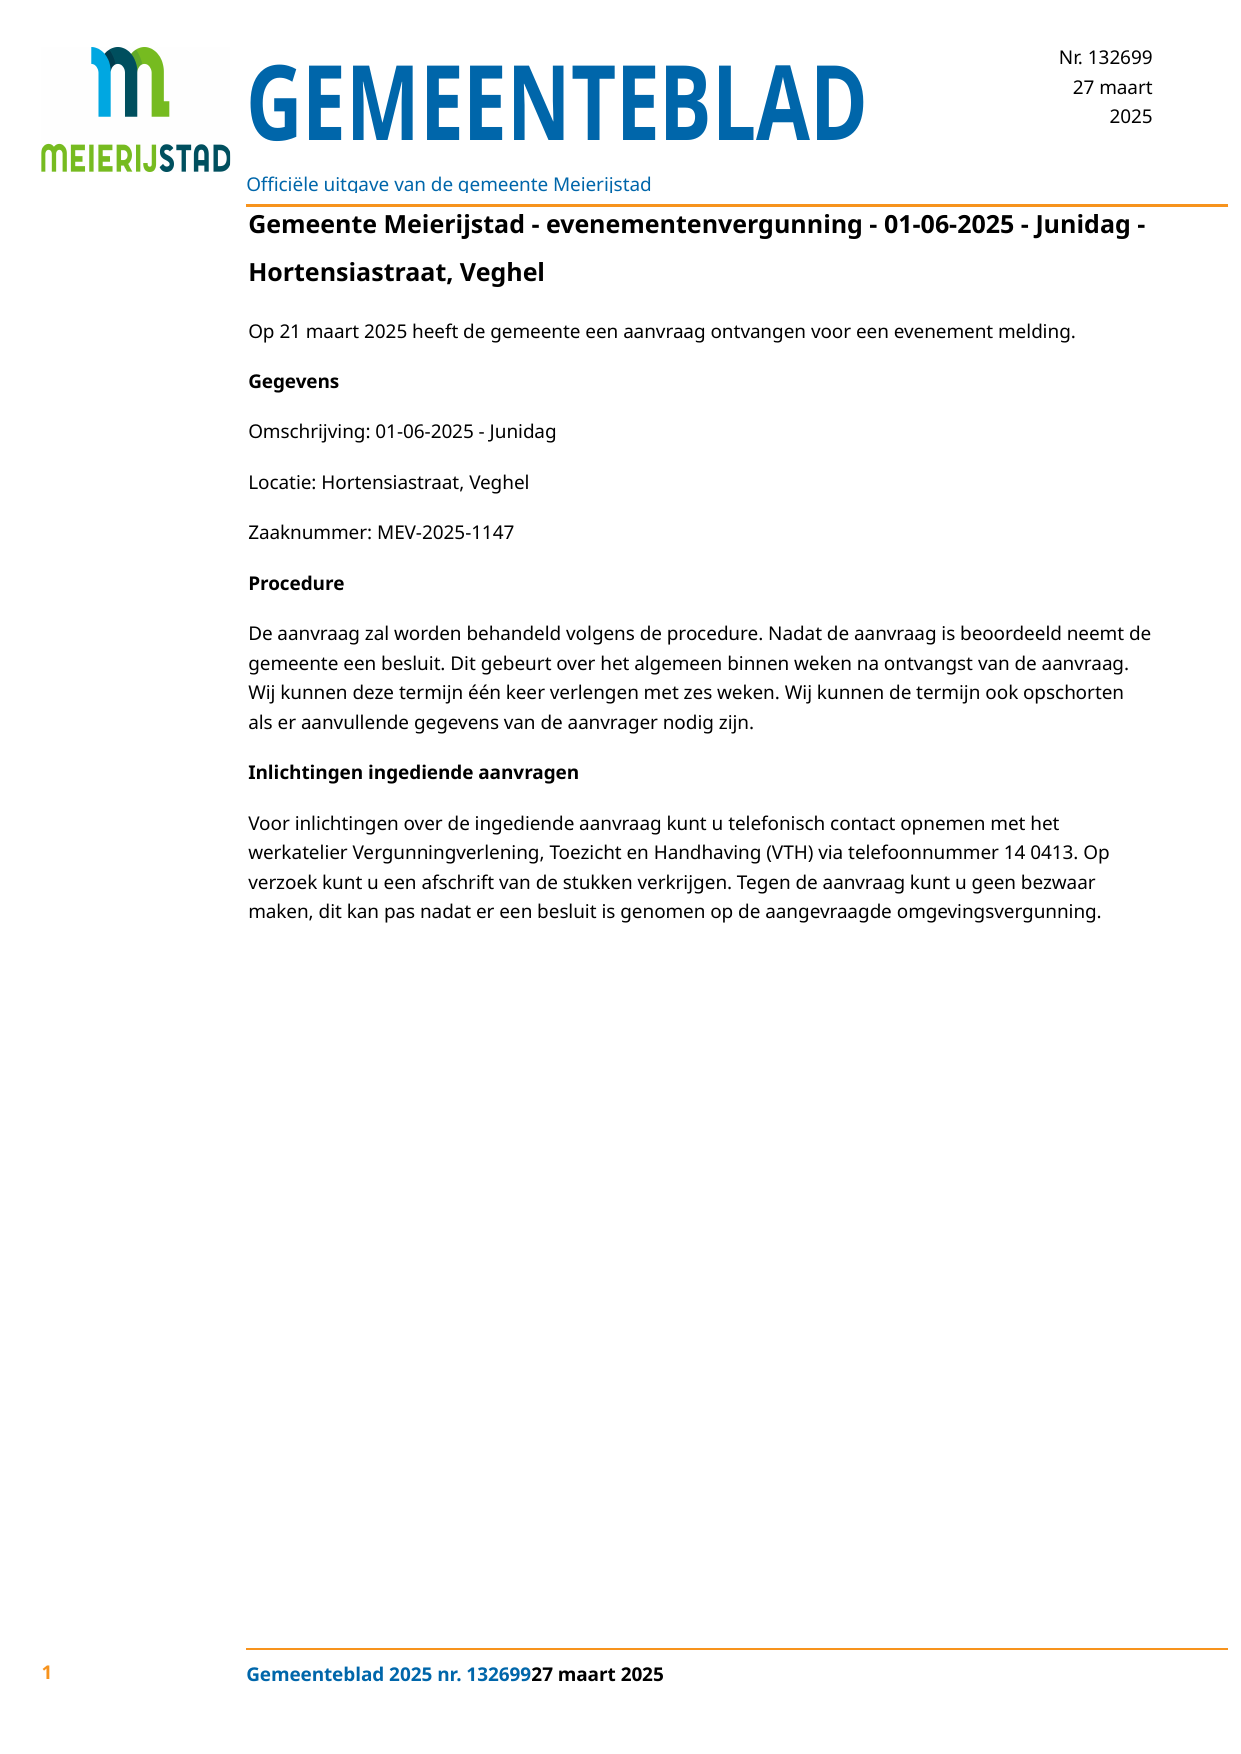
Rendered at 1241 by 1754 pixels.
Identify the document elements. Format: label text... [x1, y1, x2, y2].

text Locatie: Hortensiastraat, Veghel [248, 469, 1152, 495]
text Zaaknummer: MEV-2025-1147 [248, 519, 1152, 545]
text Gemeente Meierijstad - evenementenvergunning - 01-06-2025 - Junidag - Hortensiastraat, Veghel [248, 207, 1152, 288]
text Omschrijving: 01-06-2025 - Junidag [248, 419, 1152, 444]
text Gegevens [248, 368, 1152, 394]
text Inlichtingen ingediende aanvragen [248, 759, 1152, 785]
text Voor inlichtingen over de ingediende aanvraag kunt u telefonisch contact opnemen met het werkatelier Vergunningverlening, Toezicht en Handhaving (VTH) via telefoonnummer 14 0413. Op verzoek kunt u een afschrift van de stukken verkrijgen. Tegen de aanvraag kunt u geen bezwaar maken, dit kan pas nadat er een besluit is genomen op de aangevraagde omgevingsvergunning. [248, 810, 1152, 924]
text Op 21 maart 2025 heeft de gemeente een aanvraag ontvangen voor een evenement melding. [248, 318, 1152, 344]
text Procedure [248, 570, 1152, 596]
picture [41, 47, 231, 172]
text De aanvraag zal worden behandeld volgens de procedure. Nadat de aanvraag is beoordeeld neemt de gemeente een besluit. Dit gebeurt over het algemeen binnen weken na ontvangst van de aanvraag. Wij kunnen deze termijn één keer verlengen met zes weken. Wij kunnen de termijn ook opschorten als er aanvullende gegevens van de aanvrager nodig zijn. [248, 620, 1152, 735]
